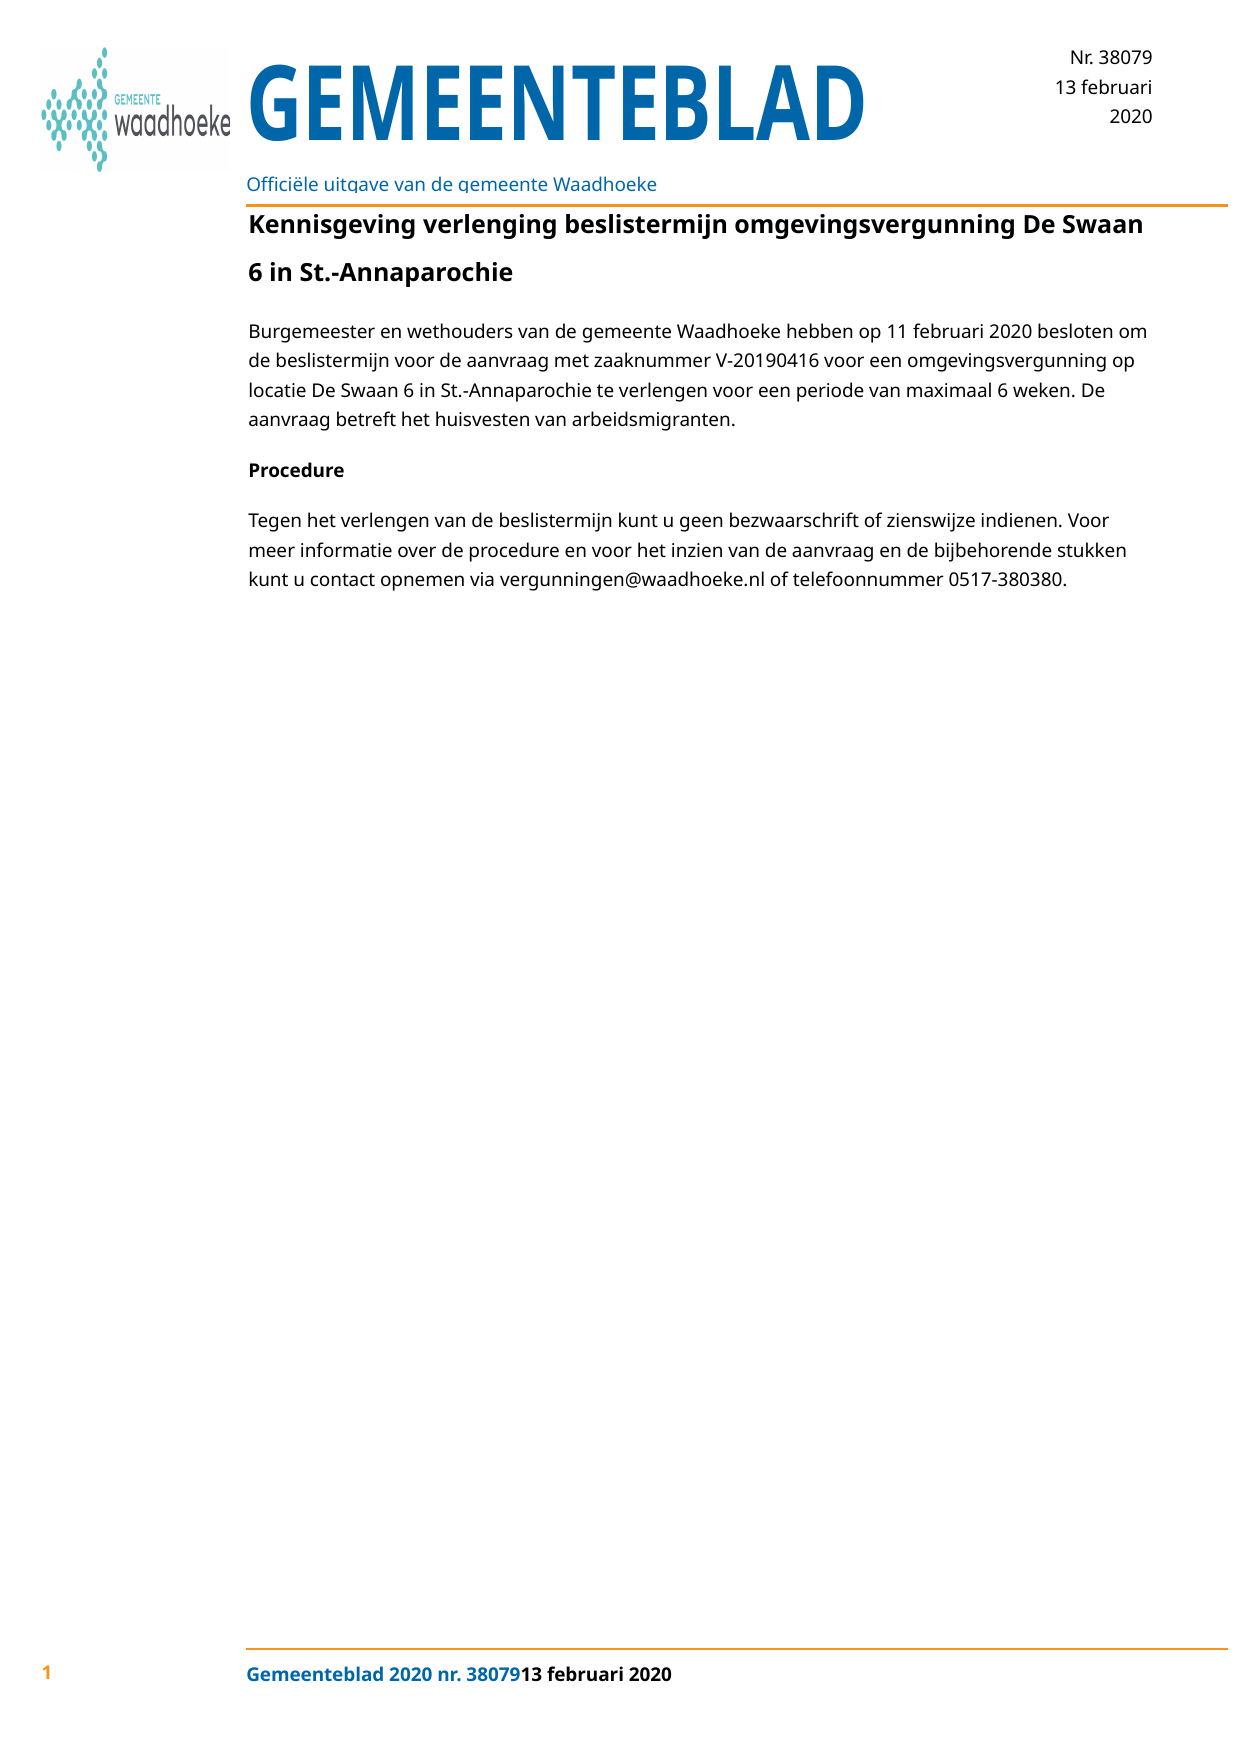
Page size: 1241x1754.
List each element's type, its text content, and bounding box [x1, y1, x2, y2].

text Kennisgeving verlenging beslistermijn omgevingsvergunning De Swaan 6 in St.-Annaparochie [248, 207, 1152, 288]
picture [41, 47, 231, 172]
text Procedure [248, 457, 1152, 483]
text Tegen het verlengen van de beslistermijn kunt u geen bezwaarschrift of zienswijze indienen. Voor meer informatie over de procedure en voor het inzien van de aanvraag en de bijbehorende stukken kunt u contact opnemen via vergunningen@waadhoeke.nl of telefoonnummer 0517-380380. [248, 507, 1152, 592]
text Burgemeester en wethouders van de gemeente Waadhoeke hebben op 11 februari 2020 besloten om de beslistermijn voor de aanvraag met zaaknummer V-20190416 voor een omgevingsvergunning op locatie De Swaan 6 in St.-Annaparochie te verlengen voor een periode van maximaal 6 weken. De aanvraag betreft het huisvesten van arbeidsmigranten. [248, 318, 1152, 432]
